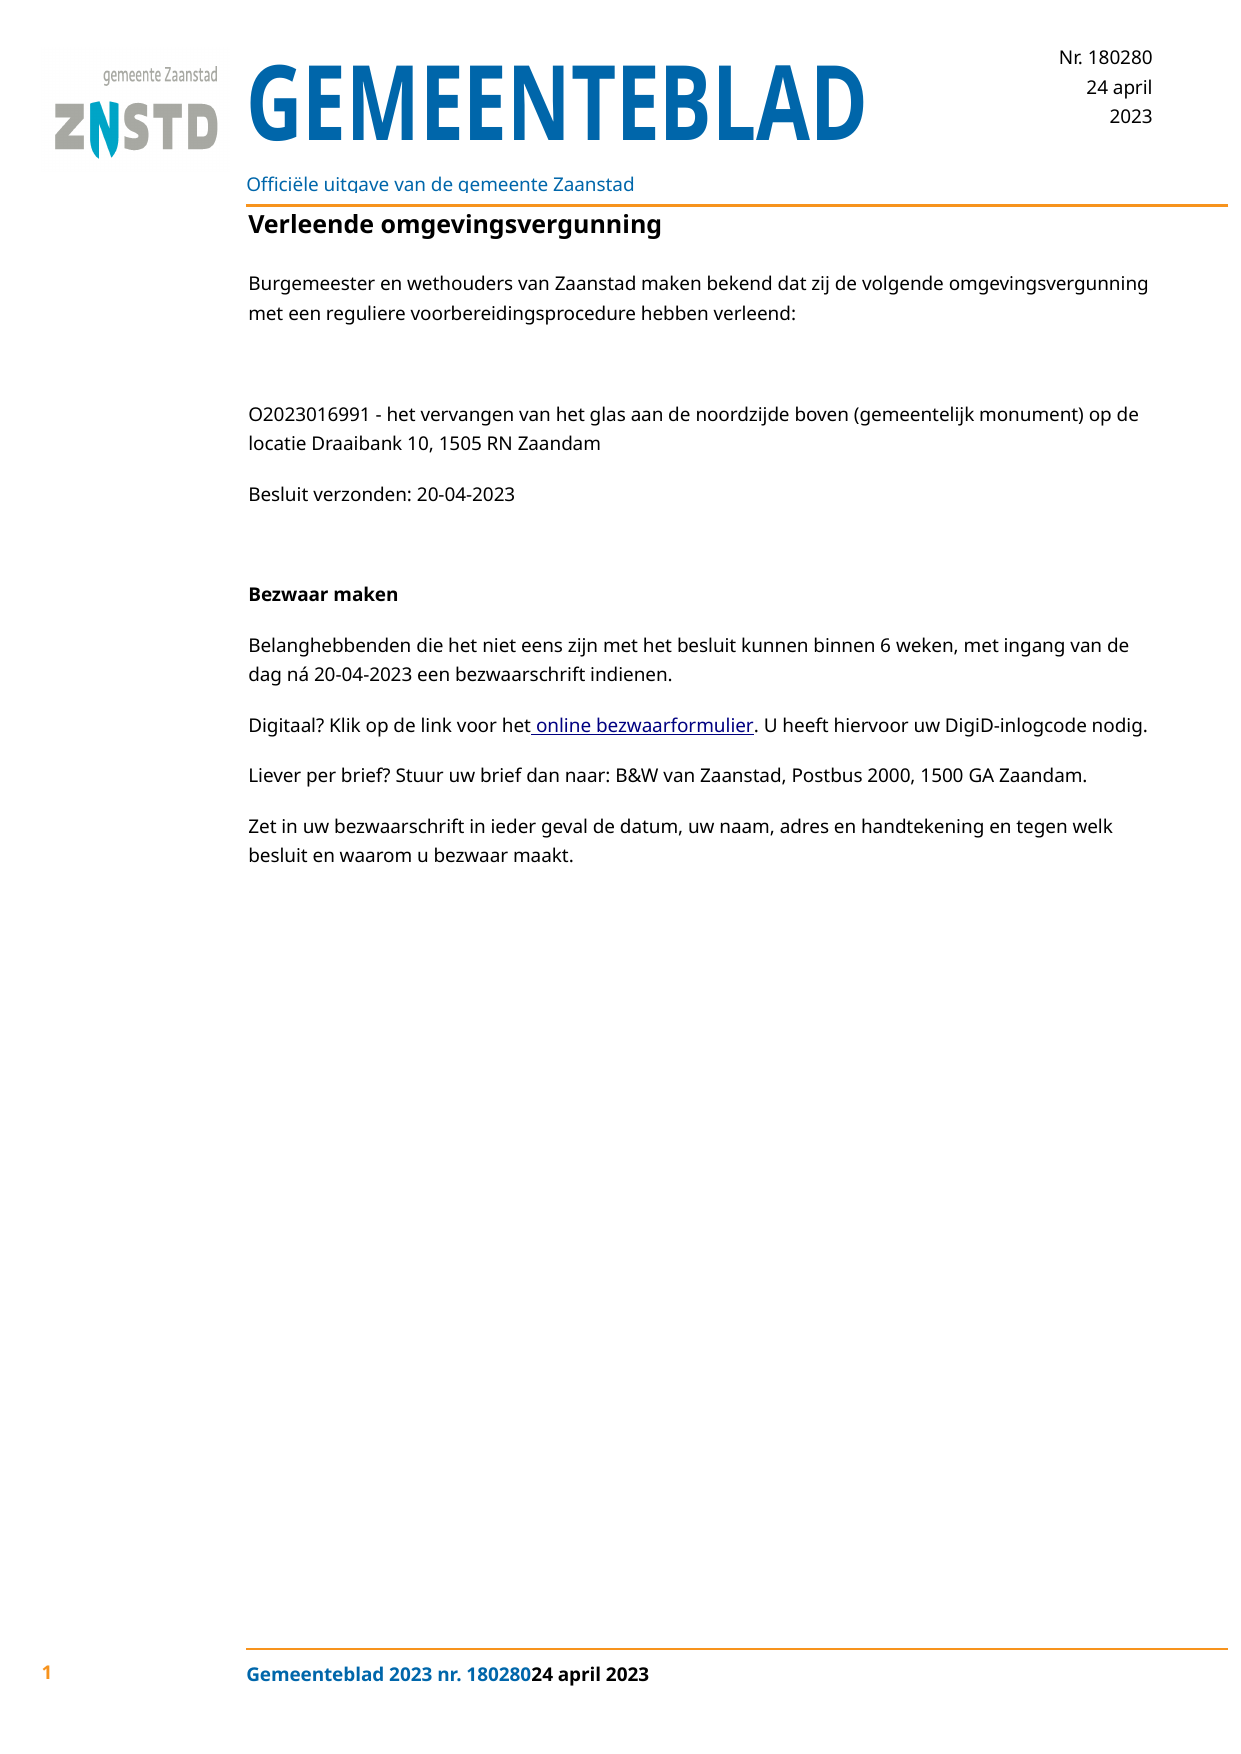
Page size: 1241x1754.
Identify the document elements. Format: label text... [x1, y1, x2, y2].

text O2023016991 - het vervangen van het glas aan de noordzijde boven (gemeentelijk monument) op de locatie Draaibank 10, 1505 RN Zaandam [248, 401, 1152, 456]
text Bezwaar maken [248, 582, 1152, 607]
text Burgemeester en wethouders van Zaanstad maken bekend dat zij de volgende omgevingsvergunning met een reguliere voorbereidingsprocedure hebben verleend: [248, 270, 1152, 326]
text Besluit verzonden: 20-04-2023 [248, 481, 1152, 506]
text Belanghebbenden die het niet eens zijn met het besluit kunnen binnen 6 weken, met ingang van de dag ná 20-04-2023 een bezwaarschrift indienen. [248, 632, 1152, 687]
text Verleende omgevingsvergunning [248, 207, 1152, 241]
picture [41, 47, 231, 172]
text Liever per brief? Stuur uw brief dan naar: B&W van Zaanstad, Postbus 2000, 1500 GA Zaandam. [248, 762, 1152, 788]
text Zet in uw bezwaarschrift in ieder geval de datum, uw naam, adres en handtekening en tegen welk besluit en waarom u bezwaar maakt. [248, 813, 1152, 868]
text Digitaal? Klik op de link voor het online bezwaarformulier. U heeft hiervoor uw DigiD-inlogcode nodig. [248, 712, 1152, 738]
